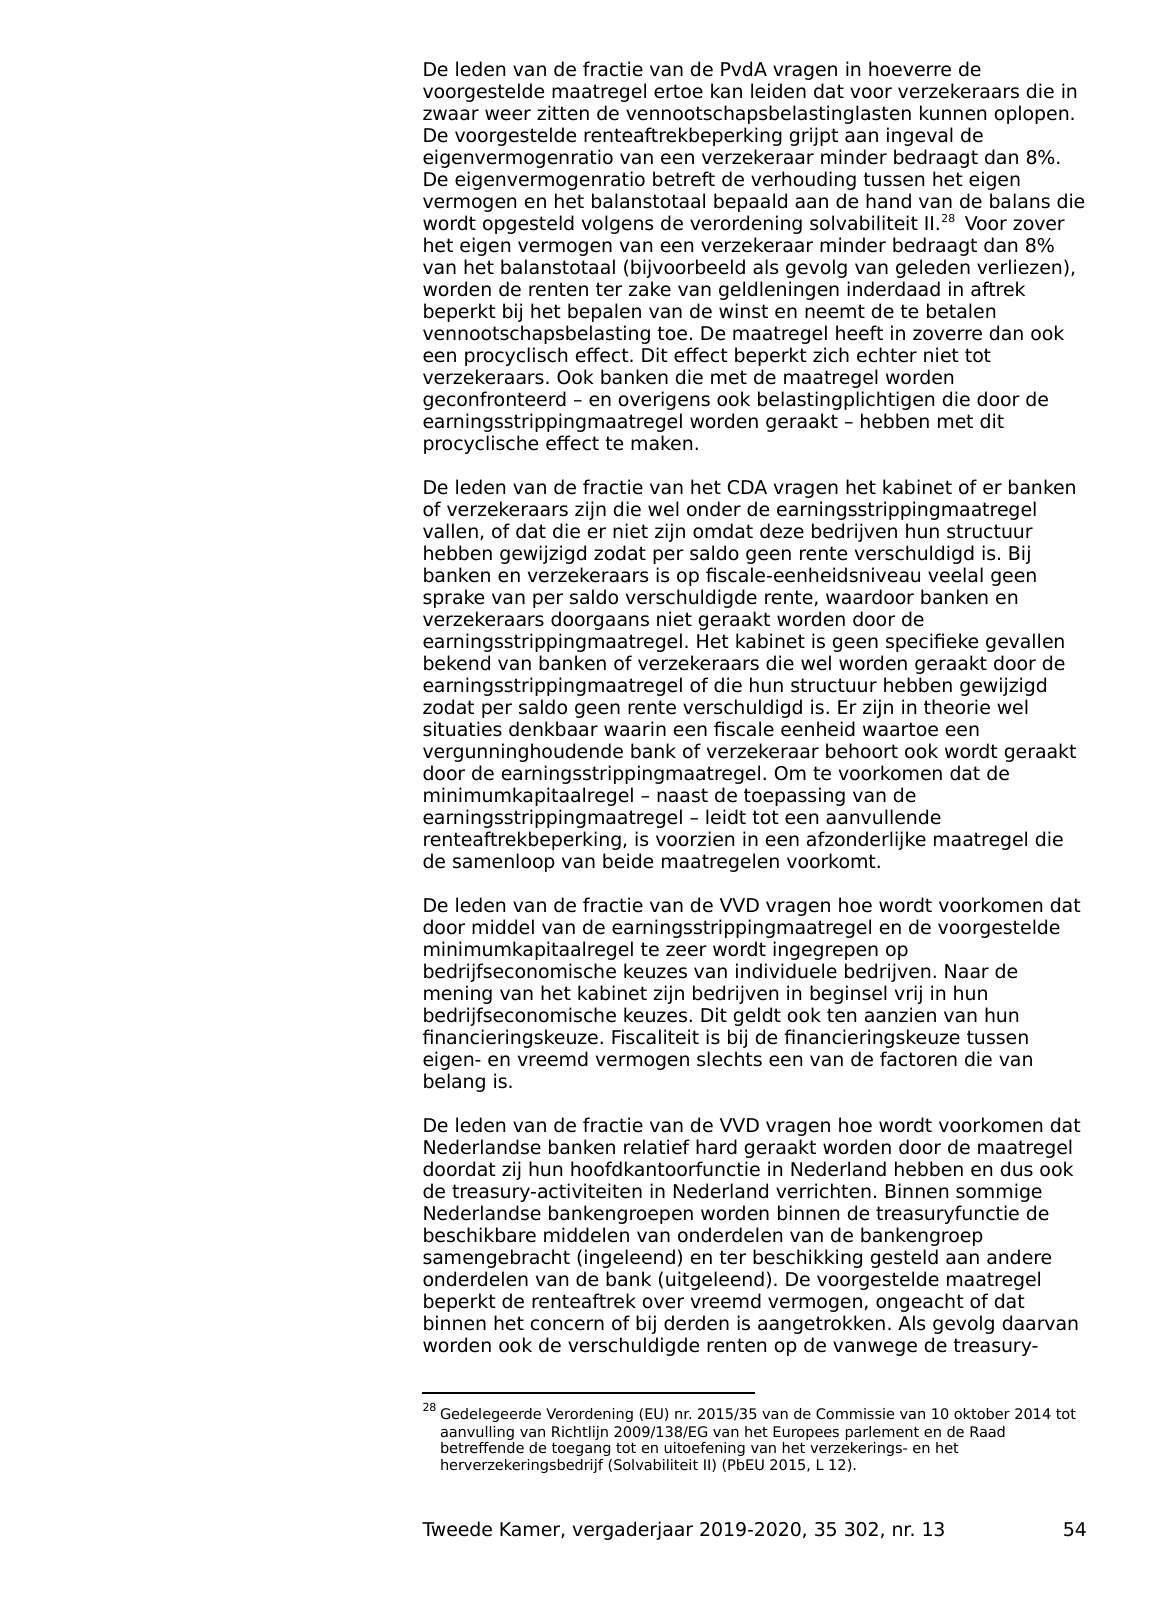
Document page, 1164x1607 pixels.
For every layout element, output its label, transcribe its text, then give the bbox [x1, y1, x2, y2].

text De leden van de fractie van de VVD vragen hoe wordt voorkomen dat Nederlandse banken relatief hard geraakt worden door de maatregel doordat zij hun hoofdkantoorfunctie in Nederland hebben en dus ook de treasury-activiteiten in Nederland verrichten. Binnen sommige Nederlandse bankengroepen worden binnen de treasuryfunctie de beschikbare middelen van onderdelen van de bankengroep samengebracht (ingeleend) en ter beschikking gesteld aan andere onderdelen van de bank (uitgeleend). De voorgestelde maatregel beperkt de renteaftrek over vreemd vermogen, ongeacht of dat binnen het concern of bij derden is aangetrokken. Als gevolg daarvan worden ook de verschuldigde renten op de vanwege de treasury- [422, 1115, 1087, 1356]
text De leden van de fractie van de VVD vragen hoe wordt voorkomen dat door middel van de earningsstrippingmaatregel en de voorgestelde minimumkapitaalregel te zeer wordt ingegrepen op bedrijfseconomische keuzes van individuele bedrijven. Naar de mening van het kabinet zijn bedrijven in beginsel vrij in hun bedrijfseconomische keuzes. Dit geldt ook ten aanzien van hun financieringskeuze. Fiscaliteit is bij de financieringskeuze tussen eigen- en vreemd vermogen slechts een van de factoren die van belang is. [422, 895, 1087, 1092]
text De leden van de fractie van de PvdA vragen in hoeverre de voorgestelde maatregel ertoe kan leiden dat voor verzekeraars die in zwaar weer zitten de vennootschapsbelastinglasten kunnen oplopen. De voorgestelde renteaftrekbeperking grijpt aan ingeval de eigenvermogenratio van een verzekeraar minder bedraagt dan 8%. De eigenvermogenratio betreft de verhouding tussen het eigen vermogen en het balanstotaal bepaald aan de hand van de balans die wordt opgesteld volgens de verordening solvabiliteit II. Voor zover het eigen vermogen van een verzekeraar minder bedraagt dan 8% van het balanstotaal (bijvoorbeeld als gevolg van geleden verliezen), worden de renten ter zake van geldleningen inderdaad in aftrek beperkt bij het bepalen van de winst en neemt de te betalen vennootschapsbelasting toe. De maatregel heeft in zoverre dan ook een procyclisch effect. Dit effect beperkt zich echter niet tot verzekeraars. Ook banken die met de maatregel worden geconfronteerd – en overigens ook belastingplichtigen die door de earningsstrippingmaatregel worden geraakt – hebben met dit procyclische effect te maken. [422, 59, 1087, 455]
text De leden van de fractie van het CDA vragen het kabinet of er banken of verzekeraars zijn die wel onder de earningsstrippingmaatregel vallen, of dat die er niet zijn omdat deze bedrijven hun structuur hebben gewijzigd zodat per saldo geen rente verschuldigd is. Bij banken en verzekeraars is op fiscale-eenheidsniveau veelal geen sprake van per saldo verschuldigde rente, waardoor banken en verzekeraars doorgaans niet geraakt worden door de earningsstrippingmaatregel. Het kabinet is geen specifieke gevallen bekend van banken of verzekeraars die wel worden geraakt door de earningsstrippingmaatregel of die hun structuur hebben gewijzigd zodat per saldo geen rente verschuldigd is. Er zijn in theorie wel situaties denkbaar waarin een fiscale eenheid waartoe een vergunninghoudende bank of verzekeraar behoort ook wordt geraakt door de earningsstrippingmaatregel. Om te voorkomen dat de minimumkapitaalregel – naast de toepassing van de earningsstrippingmaatregel – leidt tot een aanvullende renteaftrekbeperking, is voorzien in een afzonderlijke maatregel die de samenloop van beide maatregelen voorkomt. [422, 477, 1087, 872]
text Gedelegeerde Verordening (EU) nr. 2015/35 van de Commissie van 10 oktober 2014 tot aanvulling van Richtlijn 2009/138/EG van het Europees parlement en de Raad betreffende de toegang tot en uitoefening van het verzekerings- en het herverzekeringsbedrijf (Solvabiliteit II) (PbEU 2015, L 12). [422, 1402, 1087, 1474]
